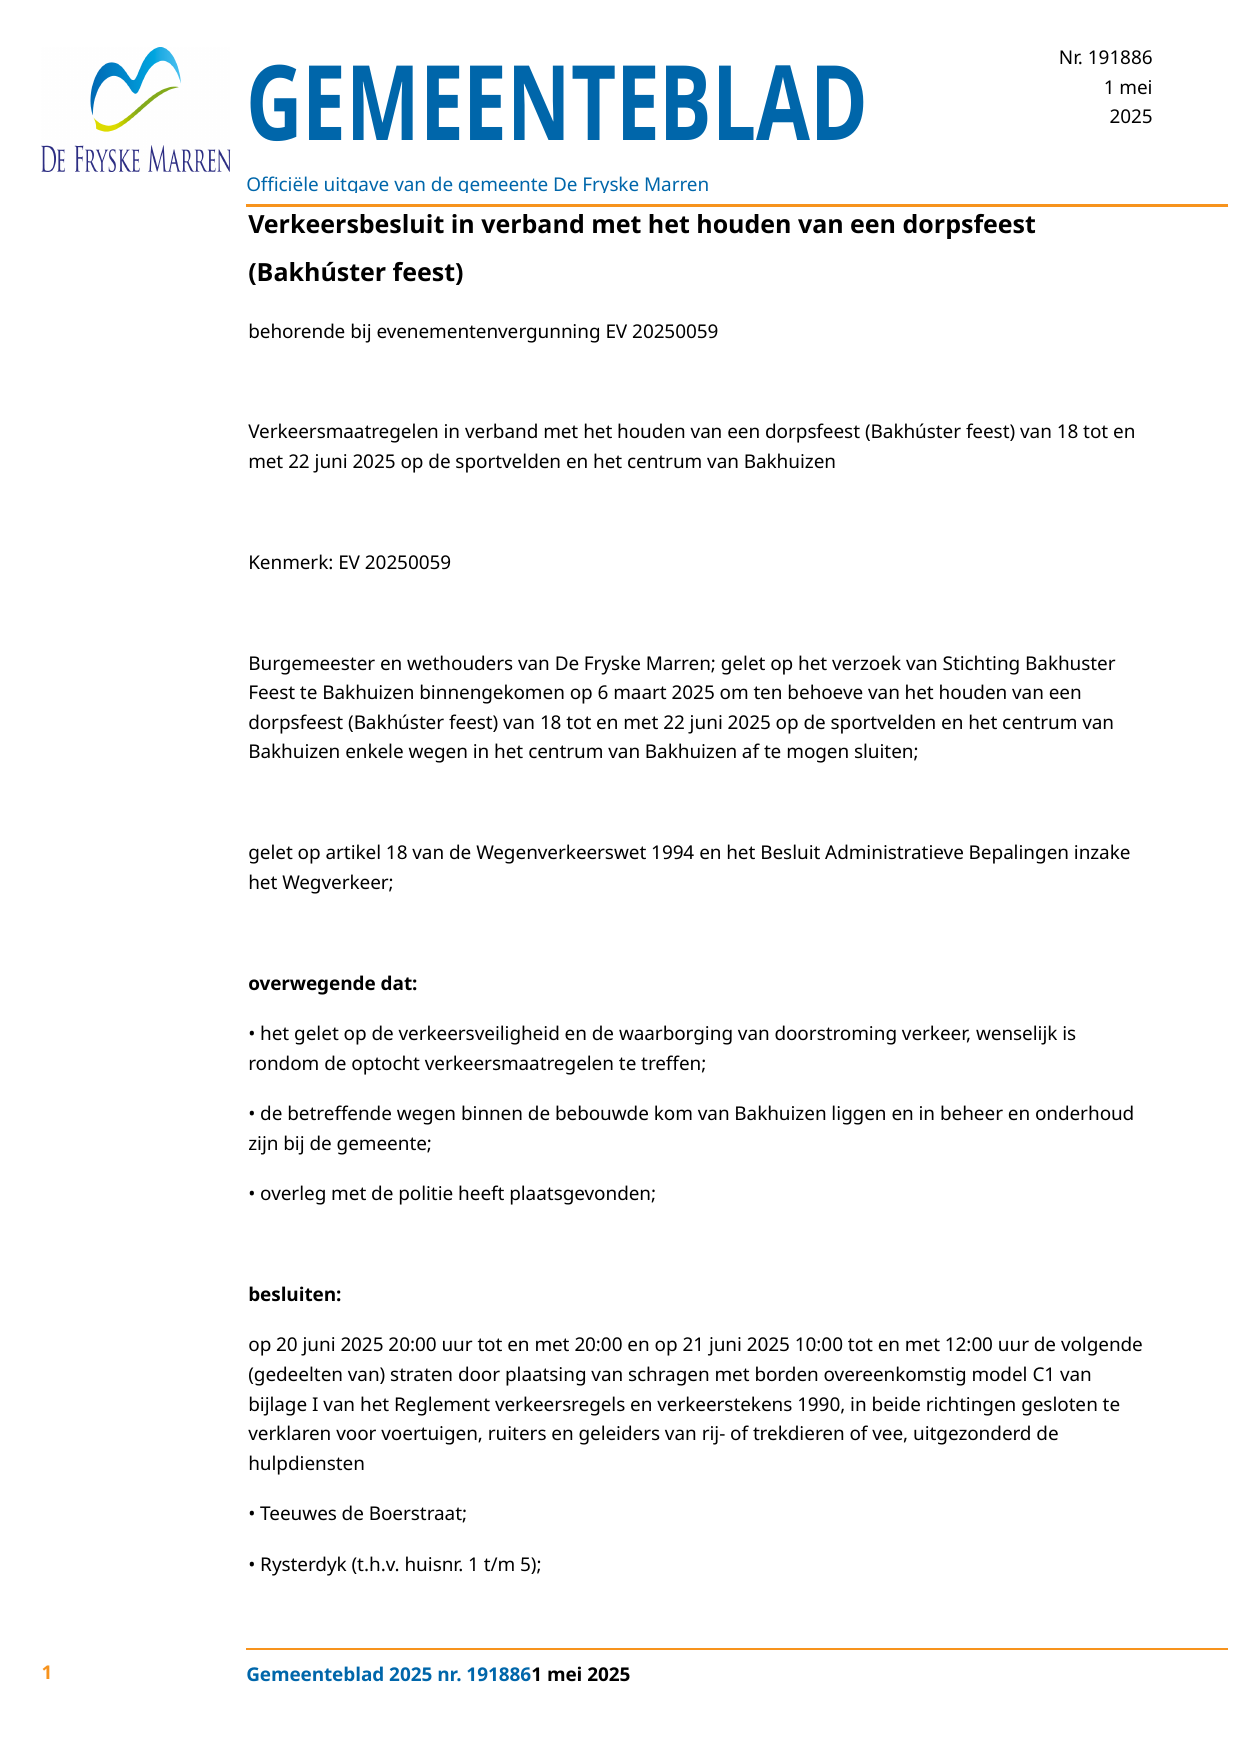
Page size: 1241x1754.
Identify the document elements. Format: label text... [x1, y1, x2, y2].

text • het gelet op de verkeersveiligheid en de waarborging van doorstroming verkeer, wenselijk is rondom de optocht verkeersmaatregelen te treffen; [248, 1020, 1152, 1076]
text • overleg met de politie heeft plaatsgevonden; [248, 1180, 1152, 1206]
text • Teeuwes de Boerstraat; [248, 1500, 1152, 1526]
text op 20 juni 2025 20:00 uur tot en met 20:00 en op 21 juni 2025 10:00 tot en met 12:00 uur de volgende (gedeelten van) straten door plaatsing van schragen met borden overeenkomstig model C1 van bijlage I van het Reglement verkeersregels en verkeerstekens 1990, in beide richtingen gesloten te verklaren voor voertuigen, ruiters en geleiders van rij- of trekdieren of vee, uitgezonderd de hulpdiensten [248, 1332, 1152, 1476]
text • de betreffende wegen binnen de bebouwde kom van Bakhuizen liggen en in beheer en onderhoud zijn bij de gemeente; [248, 1100, 1152, 1156]
text behorende bij evenementenvergunning EV 20250059 [248, 318, 1152, 344]
text overwegende dat: [248, 970, 1152, 996]
text Kenmerk: EV 20250059 [248, 549, 1152, 575]
text Burgemeester en wethouders van De Fryske Marren; gelet op het verzoek van Stichting Bakhuster Feest te Bakhuizen binnengekomen op 6 maart 2025 om ten behoeve van het houden van een dorpsfeest (Bakhúster feest) van 18 tot en met 22 juni 2025 op de sportvelden en het centrum van Bakhuizen enkele wegen in het centrum van Bakhuizen af te mogen sluiten; [248, 650, 1152, 764]
text • Rysterdyk (t.h.v. huisnr. 1 t/m 5); [248, 1551, 1152, 1577]
text gelet op artikel 18 van de Wegenverkeerswet 1994 en het Besluit Administratieve Bepalingen inzake het Wegverkeer; [248, 839, 1152, 895]
picture [41, 47, 231, 172]
text Verkeersmaatregelen in verband met het houden van een dorpsfeest (Bakhúster feest) van 18 tot en met 22 juni 2025 op de sportvelden en het centrum van Bakhuizen [248, 419, 1152, 474]
text besluiten: [248, 1281, 1152, 1307]
text Verkeersbesluit in verband met het houden van een dorpsfeest (Bakhúster feest) [248, 207, 1152, 288]
